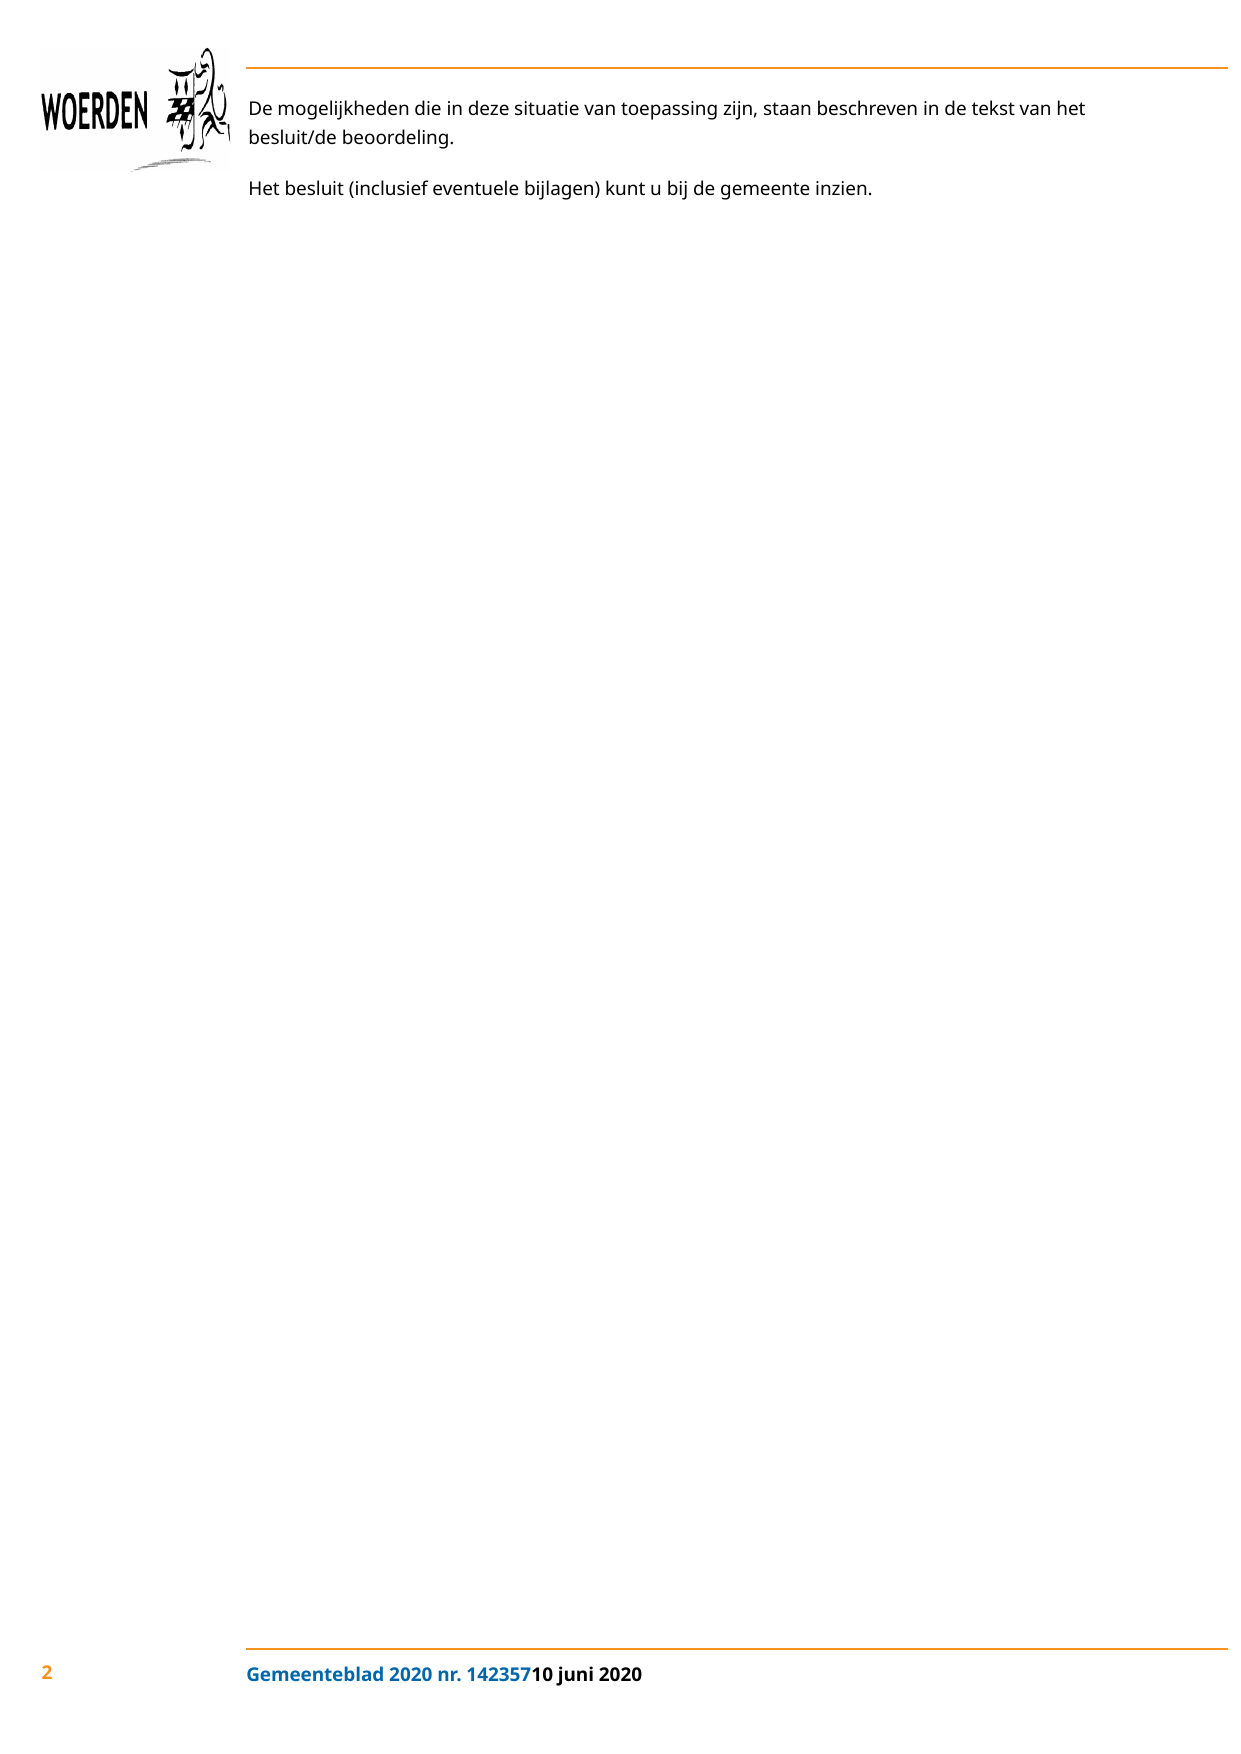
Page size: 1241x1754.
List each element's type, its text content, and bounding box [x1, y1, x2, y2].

picture [41, 47, 231, 172]
text Het besluit (inclusief eventuele bijlagen) kunt u bij de gemeente inzien. [248, 175, 1152, 201]
text De mogelijkheden die in deze situatie van toepassing zijn, staan beschreven in de tekst van het besluit/de beoordeling. [248, 95, 1152, 150]
